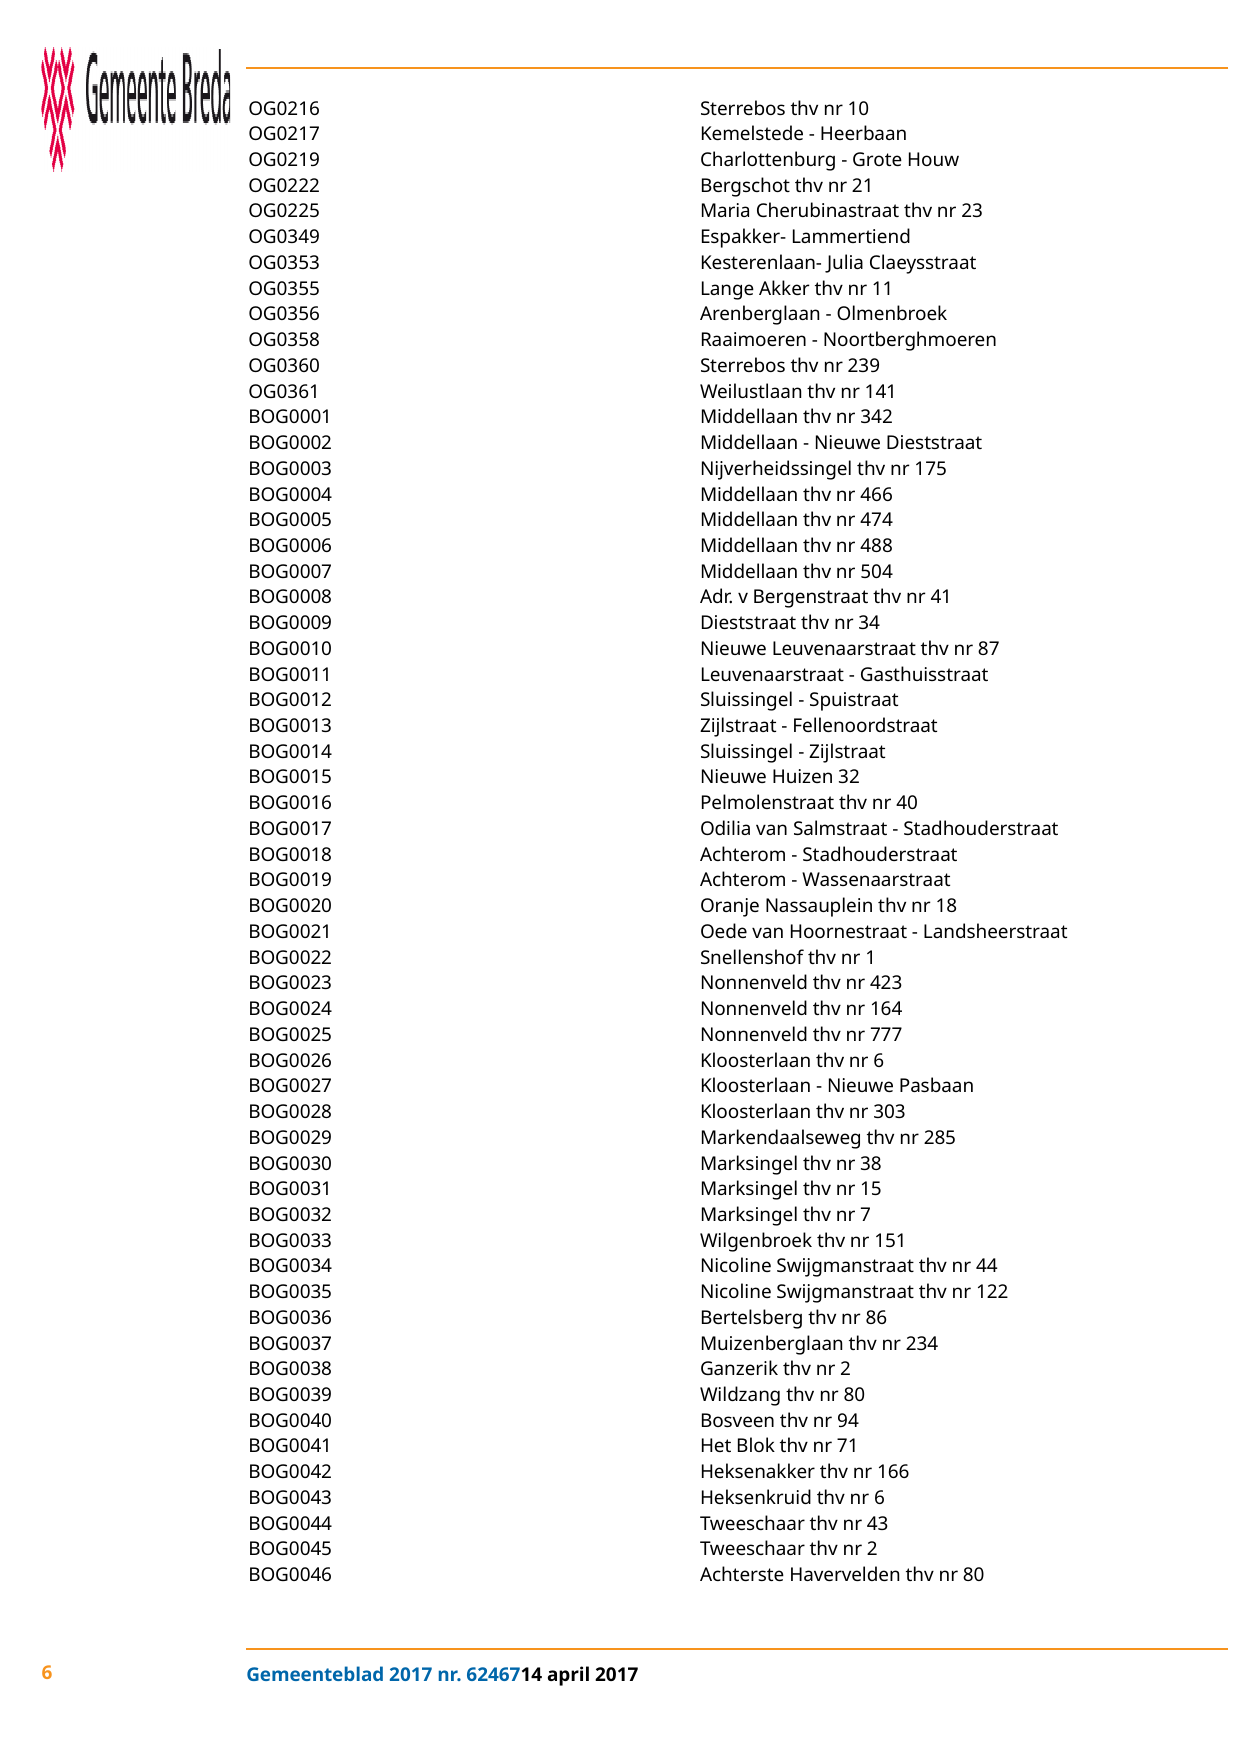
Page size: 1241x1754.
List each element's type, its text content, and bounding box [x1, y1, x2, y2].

table_cell BOG0035 [248, 1278, 700, 1304]
table_cell Snellenshof thv nr 1 [700, 944, 1152, 969]
table_cell Tweeschaar thv nr 43 [700, 1510, 1152, 1536]
table_cell Bosveen thv nr 94 [700, 1407, 1152, 1433]
table_cell OG0361 [248, 378, 700, 403]
table_cell BOG0008 [248, 584, 700, 609]
table_cell Heksenakker thv nr 166 [700, 1459, 1152, 1484]
table_cell Marksingel thv nr 38 [700, 1150, 1152, 1175]
table_cell Tweeschaar thv nr 2 [700, 1536, 1152, 1561]
table_cell BOG0044 [248, 1510, 700, 1536]
table_cell BOG0034 [248, 1253, 700, 1278]
table_cell BOG0021 [248, 918, 700, 944]
table_cell Markendaalseweg thv nr 285 [700, 1124, 1152, 1150]
table_cell BOG0036 [248, 1304, 700, 1330]
table_cell Pelmolenstraat thv nr 40 [700, 790, 1152, 815]
table_cell Middellaan thv nr 466 [700, 481, 1152, 506]
table_cell Charlottenburg - Grote Houw [700, 146, 1152, 172]
picture [41, 47, 231, 172]
table_cell BOG0012 [248, 687, 700, 712]
table_cell BOG0017 [248, 815, 700, 841]
table_cell OG0358 [248, 326, 700, 352]
table_cell Nonnenveld thv nr 164 [700, 995, 1152, 1021]
table_cell Arenberglaan - Olmenbroek [700, 301, 1152, 326]
table_cell BOG0020 [248, 893, 700, 918]
table_cell BOG0025 [248, 1021, 700, 1047]
table_cell Dieststraat thv nr 34 [700, 609, 1152, 635]
table_cell BOG0011 [248, 661, 700, 687]
table_cell Wildzang thv nr 80 [700, 1381, 1152, 1407]
table_cell BOG0033 [248, 1227, 700, 1253]
table_cell Marksingel thv nr 7 [700, 1201, 1152, 1227]
table_cell Kesterenlaan- Julia Claeysstraat [700, 249, 1152, 275]
table_cell Nicoline Swijgmanstraat thv nr 122 [700, 1278, 1152, 1304]
table_cell BOG0043 [248, 1484, 700, 1510]
table_cell BOG0027 [248, 1073, 700, 1098]
table_cell BOG0014 [248, 738, 700, 764]
table_cell Bertelsberg thv nr 86 [700, 1304, 1152, 1330]
table_cell BOG0003 [248, 455, 700, 481]
table_cell BOG0013 [248, 712, 700, 738]
table_cell Marksingel thv nr 15 [700, 1175, 1152, 1201]
table_cell BOG0018 [248, 841, 700, 867]
table_cell BOG0039 [248, 1381, 700, 1407]
table_cell Nijverheidssingel thv nr 175 [700, 455, 1152, 481]
table_cell OG0356 [248, 301, 700, 326]
table_cell BOG0040 [248, 1407, 700, 1433]
table_cell Sterrebos thv nr 239 [700, 352, 1152, 378]
table_cell Achterste Havervelden thv nr 80 [700, 1561, 1152, 1587]
table_cell Achterom - Stadhouderstraat [700, 841, 1152, 867]
table_cell BOG0006 [248, 532, 700, 558]
table_cell Heksenkruid thv nr 6 [700, 1484, 1152, 1510]
table_cell BOG0046 [248, 1561, 700, 1587]
table_cell Kloosterlaan - Nieuwe Pasbaan [700, 1073, 1152, 1098]
table_cell Middellaan thv nr 504 [700, 558, 1152, 584]
table_cell Sluissingel - Spuistraat [700, 687, 1152, 712]
table_cell Oede van Hoornestraat - Landsheerstraat [700, 918, 1152, 944]
table_cell Oranje Nassauplein thv nr 18 [700, 893, 1152, 918]
table_cell BOG0026 [248, 1047, 700, 1072]
table_cell BOG0023 [248, 970, 700, 995]
table_cell Nonnenveld thv nr 777 [700, 1021, 1152, 1047]
table_cell OG0353 [248, 249, 700, 275]
table_cell Kemelstede - Heerbaan [700, 121, 1152, 146]
table_cell BOG0002 [248, 429, 700, 455]
table_cell Lange Akker thv nr 11 [700, 275, 1152, 301]
table_cell BOG0005 [248, 506, 700, 532]
table_cell BOG0029 [248, 1124, 700, 1150]
table_cell BOG0038 [248, 1356, 700, 1381]
table_cell Middellaan thv nr 474 [700, 506, 1152, 532]
table_cell Nicoline Swijgmanstraat thv nr 44 [700, 1253, 1152, 1278]
table_cell BOG0001 [248, 404, 700, 429]
table_cell BOG0045 [248, 1536, 700, 1561]
table_cell Bergschot thv nr 21 [700, 172, 1152, 198]
table_cell Raaimoeren - Noortberghmoeren [700, 326, 1152, 352]
table_cell Nieuwe Leuvenaarstraat thv nr 87 [700, 635, 1152, 661]
table_cell Wilgenbroek thv nr 151 [700, 1227, 1152, 1253]
table_cell BOG0042 [248, 1459, 700, 1484]
table_cell BOG0007 [248, 558, 700, 584]
table_cell Ganzerik thv nr 2 [700, 1356, 1152, 1381]
table_cell OG0222 [248, 172, 700, 198]
table_cell BOG0009 [248, 609, 700, 635]
table_cell Het Blok thv nr 71 [700, 1433, 1152, 1458]
table_cell Middellaan thv nr 342 [700, 404, 1152, 429]
table_cell Zijlstraat - Fellenoordstraat [700, 712, 1152, 738]
table_cell BOG0019 [248, 867, 700, 892]
table_cell Middellaan thv nr 488 [700, 532, 1152, 558]
table_cell BOG0041 [248, 1433, 700, 1458]
table_cell BOG0032 [248, 1201, 700, 1227]
table_cell BOG0030 [248, 1150, 700, 1175]
table_cell OG0225 [248, 198, 700, 223]
table_cell Espakker- Lammertiend [700, 224, 1152, 249]
table_cell OG0360 [248, 352, 700, 378]
table_cell OG0349 [248, 224, 700, 249]
table_cell Nieuwe Huizen 32 [700, 764, 1152, 789]
table_cell Muizenberglaan thv nr 234 [700, 1330, 1152, 1356]
table_cell OG0219 [248, 146, 700, 172]
table_cell Odilia van Salmstraat - Stadhouderstraat [700, 815, 1152, 841]
table_cell BOG0024 [248, 995, 700, 1021]
table_cell BOG0028 [248, 1098, 700, 1124]
table_cell Leuvenaarstraat - Gasthuisstraat [700, 661, 1152, 687]
table_cell Achterom - Wassenaarstraat [700, 867, 1152, 892]
table_cell Sterrebos thv nr 10 [700, 95, 1152, 121]
table_cell Adr. v Bergenstraat thv nr 41 [700, 584, 1152, 609]
table_cell OG0216 [248, 95, 700, 121]
table_cell Maria Cherubinastraat thv nr 23 [700, 198, 1152, 223]
table_cell BOG0037 [248, 1330, 700, 1356]
table_cell BOG0016 [248, 790, 700, 815]
table_cell OG0355 [248, 275, 700, 301]
table_cell Weilustlaan thv nr 141 [700, 378, 1152, 403]
table_cell Middellaan - Nieuwe Dieststraat [700, 429, 1152, 455]
table_cell OG0217 [248, 121, 700, 146]
table_cell BOG0022 [248, 944, 700, 969]
table_cell Nonnenveld thv nr 423 [700, 970, 1152, 995]
table_cell BOG0010 [248, 635, 700, 661]
table_cell BOG0031 [248, 1175, 700, 1201]
table_cell Kloosterlaan thv nr 303 [700, 1098, 1152, 1124]
table_cell BOG0004 [248, 481, 700, 506]
table_cell Kloosterlaan thv nr 6 [700, 1047, 1152, 1072]
table_cell BOG0015 [248, 764, 700, 789]
table_cell Sluissingel - Zijlstraat [700, 738, 1152, 764]
